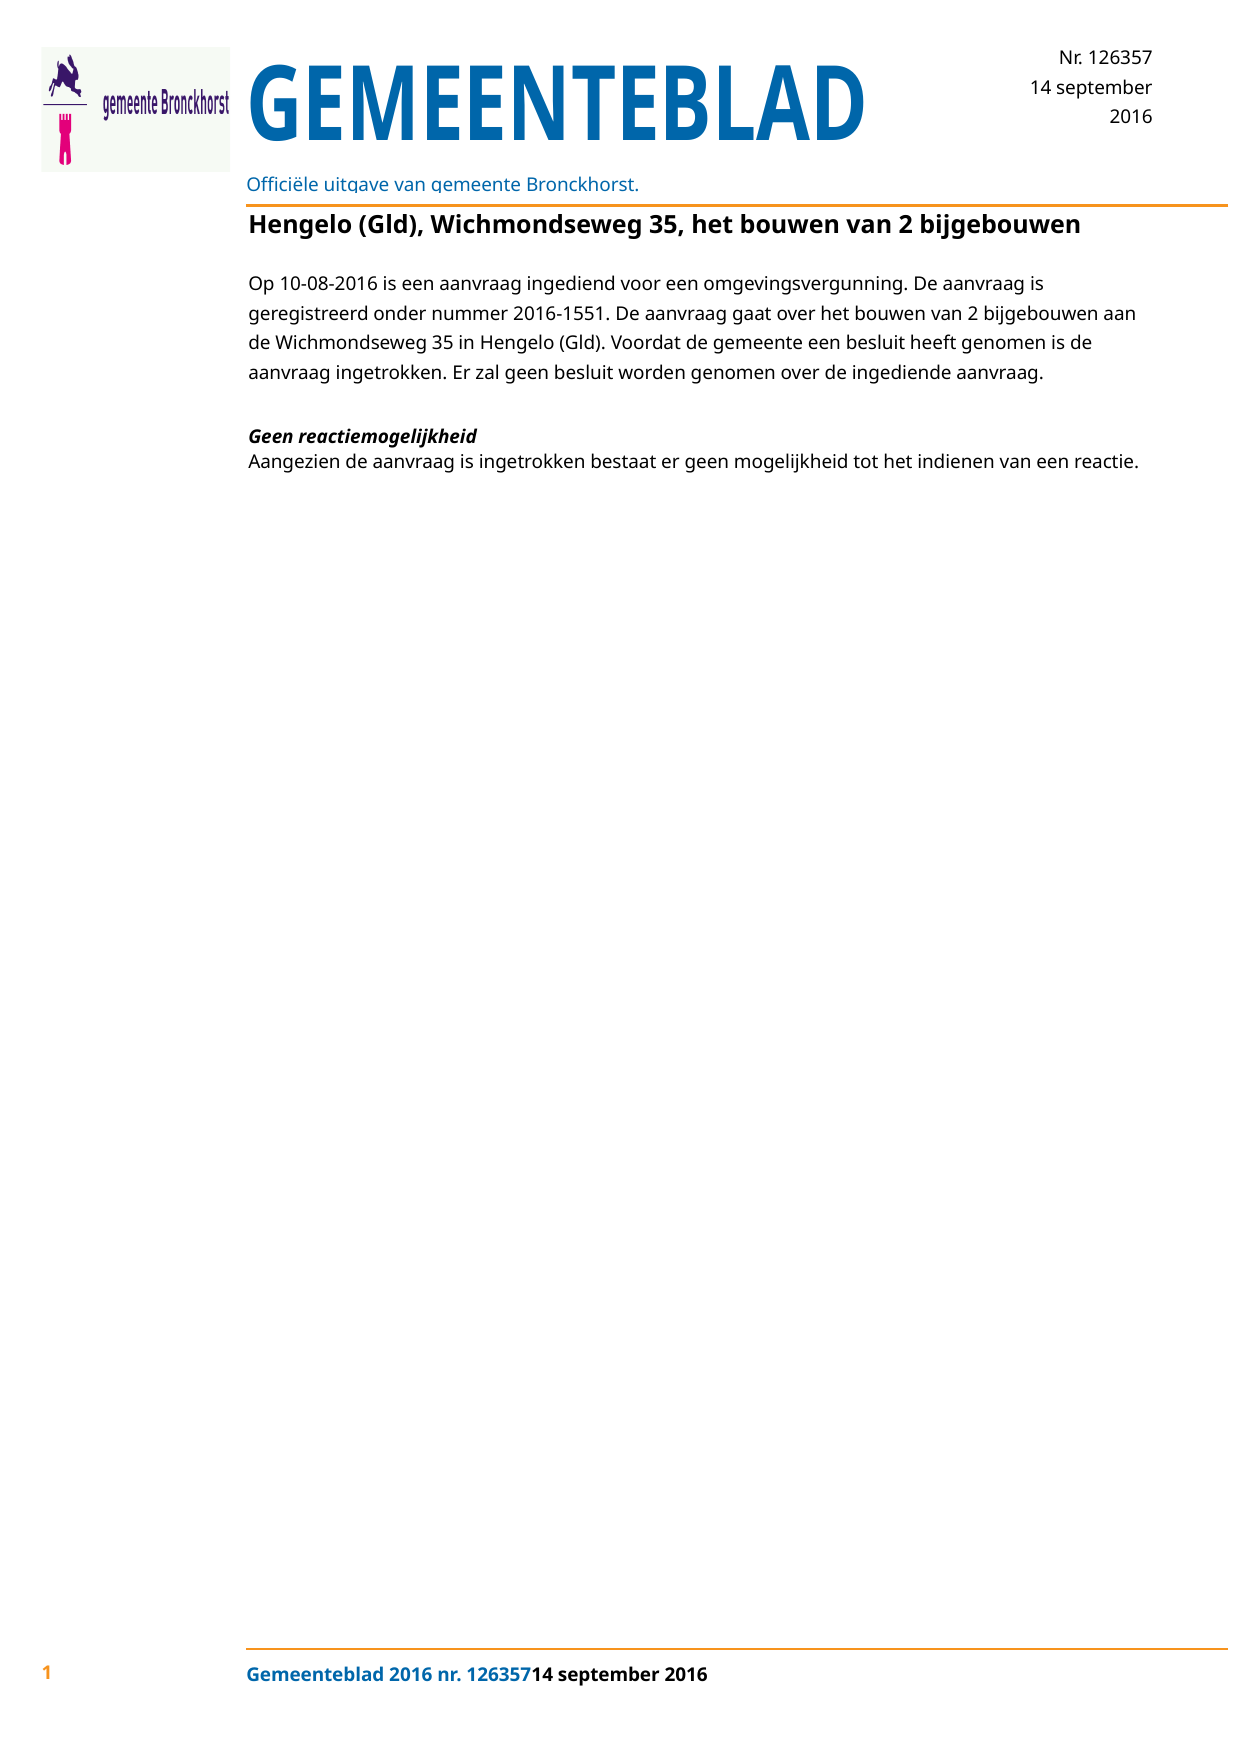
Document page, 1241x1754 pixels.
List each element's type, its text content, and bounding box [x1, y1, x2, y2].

text Aangezien de aanvraag is ingetrokken bestaat er geen mogelijkheid tot het indienen van een reactie. [248, 449, 1152, 474]
picture [41, 47, 231, 172]
text Op 10-08-2016 is een aanvraag ingediend voor een omgevingsvergunning. De aanvraag is geregistreerd onder nummer 2016-1551. De aanvraag gaat over het bouwen van 2 bijgebouwen aan de Wichmondseweg 35 in Hengelo (Gld). Voordat de gemeente een besluit heeft genomen is de aanvraag ingetrokken. Er zal geen besluit worden genomen over de ingediende aanvraag. [248, 270, 1152, 385]
text Geen reactiemogelijkheid [248, 423, 1152, 449]
text Hengelo (Gld), Wichmondseweg 35, het bouwen van 2 bijgebouwen [248, 207, 1152, 241]
